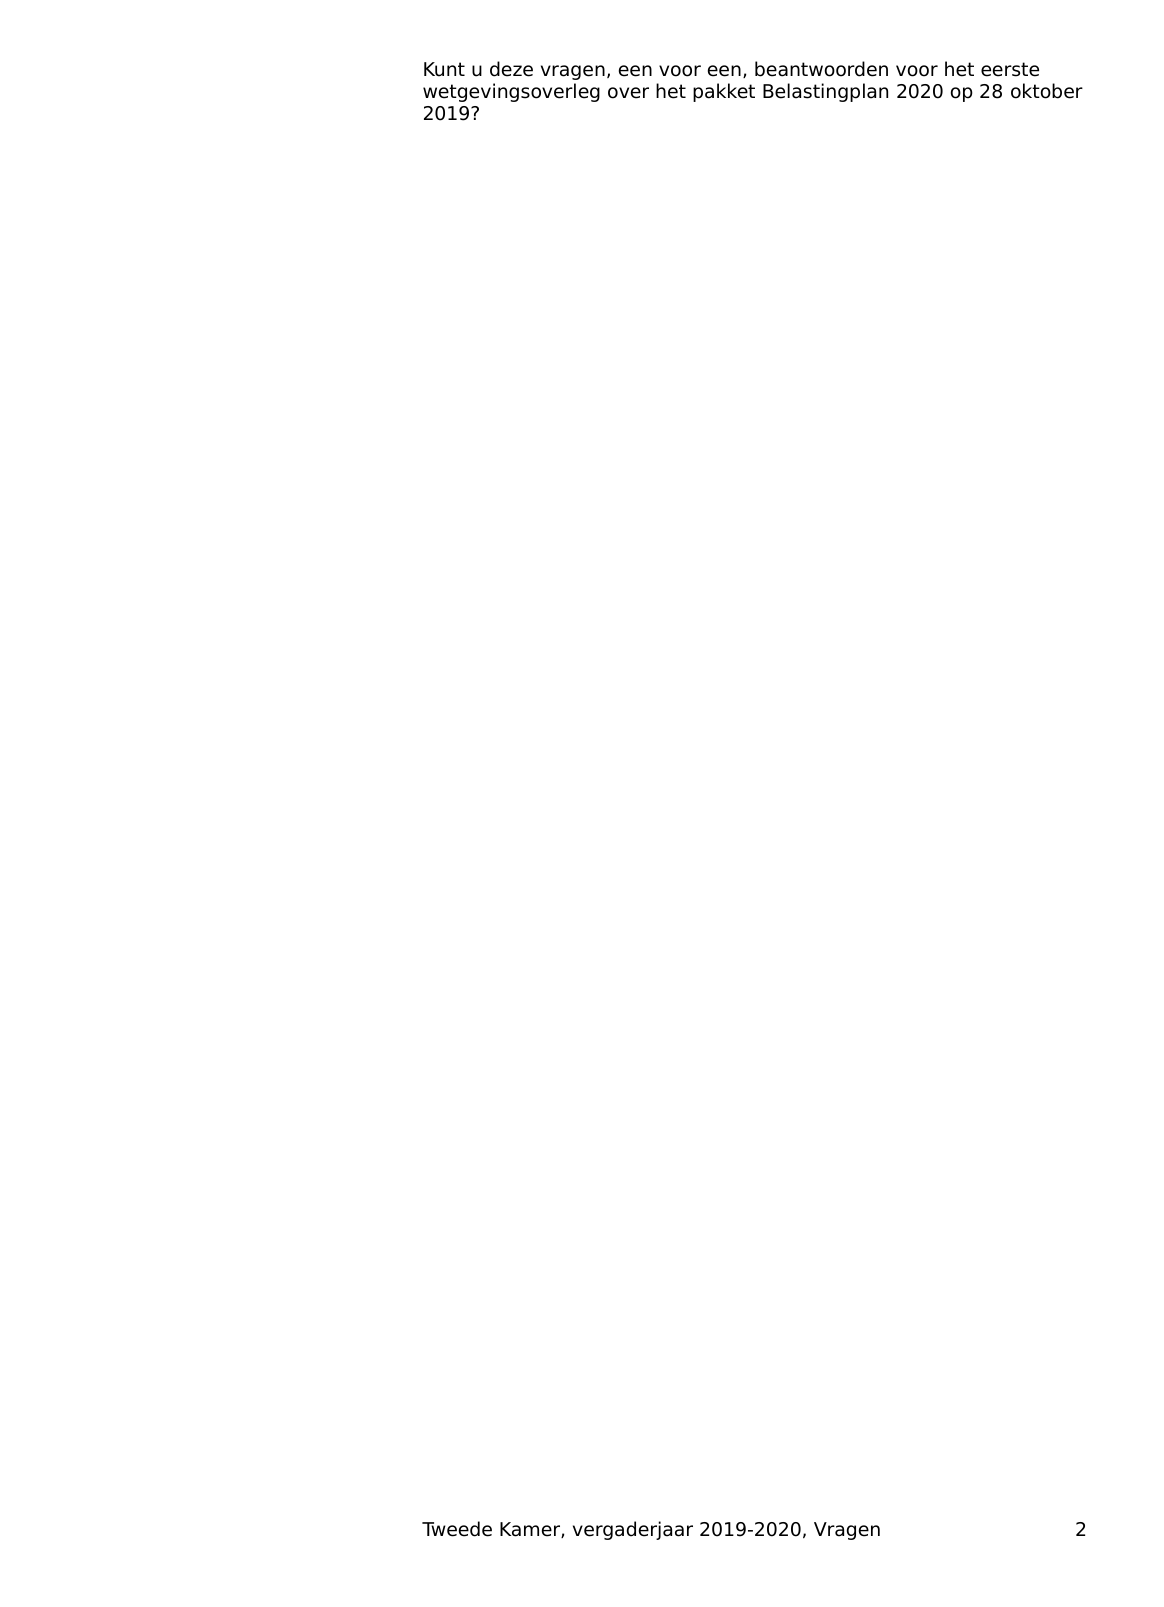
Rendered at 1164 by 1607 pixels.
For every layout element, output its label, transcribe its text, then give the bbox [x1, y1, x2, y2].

text Kunt u deze vragen, een voor een, beantwoorden voor het eerste wetgevingsoverleg over het pakket Belastingplan 2020 op 28 oktober 2019? [422, 59, 1087, 125]
